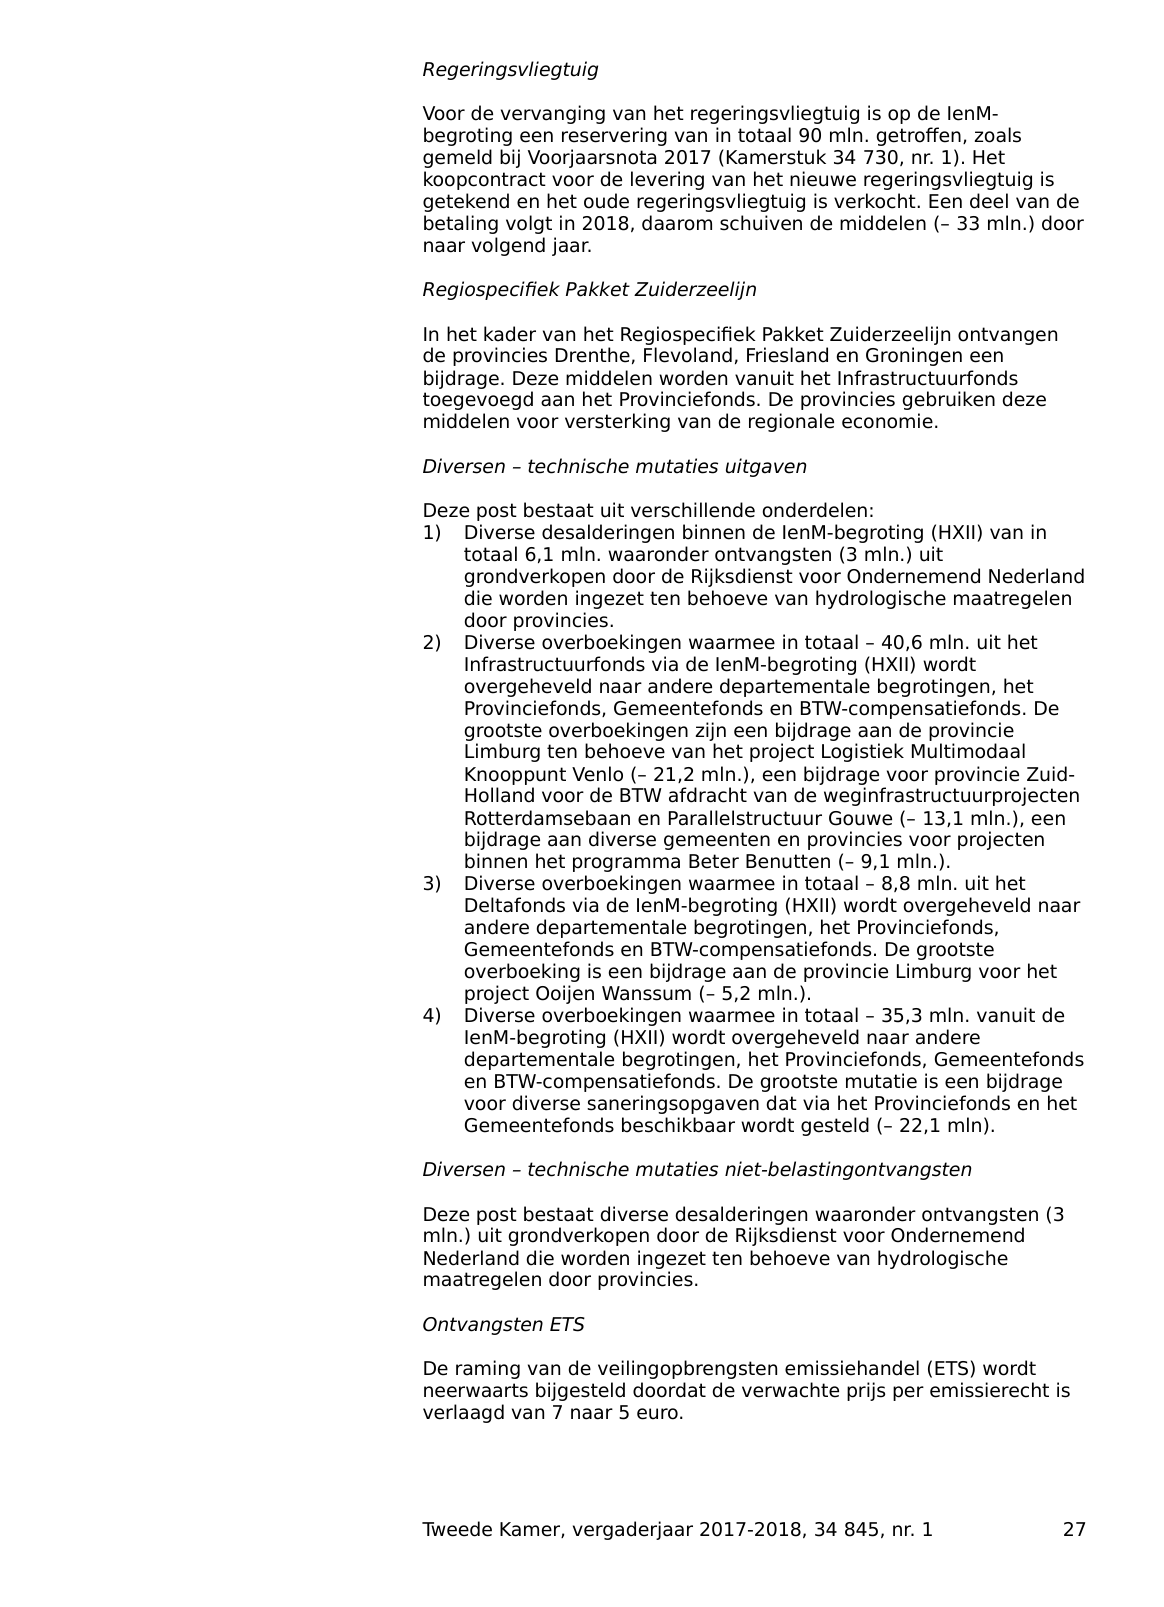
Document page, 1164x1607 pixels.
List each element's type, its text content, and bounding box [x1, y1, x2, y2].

text De raming van de veilingopbrengsten emissiehandel (ETS) wordt neerwaarts bijgesteld doordat de verwachte prijs per emissierecht is verlaagd van 7 naar 5 euro. [422, 1358, 1087, 1424]
subtitle Regeringsvliegtuig [422, 59, 1087, 81]
text 1) Diverse desalderingen binnen de IenM-begroting (HXII) van in totaal 6,1 mln. waaronder ontvangsten (3 mln.) uit grondverkopen door de Rijksdienst voor Ondernemend Nederland die worden ingezet ten behoeve van hydrologische maatregelen door provincies. [422, 522, 1087, 632]
subtitle Diversen – technische mutaties uitgaven [422, 456, 1087, 477]
text 4) Diverse overboekingen waarmee in totaal – 35,3 mln. vanuit de IenM-begroting (HXII) wordt overgeheveld naar andere departementale begrotingen, het Provinciefonds, Gemeentefonds en BTW-compensatiefonds. De grootste mutatie is een bijdrage voor diverse saneringsopgaven dat via het Provinciefonds en het Gemeentefonds beschikbaar wordt gesteld (– 22,1 mln). [422, 1005, 1087, 1137]
text In het kader van het Regiospecifiek Pakket Zuiderzeelijn ontvangen de provincies Drenthe, Flevoland, Friesland en Groningen een bijdrage. Deze middelen worden vanuit het Infrastructuurfonds toegevoegd aan het Provinciefonds. De provincies gebruiken deze middelen voor versterking van de regionale economie. [422, 323, 1087, 433]
text Voor de vervanging van het regeringsvliegtuig is op de IenM-begroting een reservering van in totaal 90 mln. getroffen, zoals gemeld bij Voorjaarsnota 2017 (Kamerstuk 34 730, nr. 1). Het koopcontract voor de levering van het nieuwe regeringsvliegtuig is getekend en het oude regeringsvliegtuig is verkocht. Een deel van de betaling volgt in 2018, daarom schuiven de middelen (– 33 mln.) door naar volgend jaar. [422, 103, 1087, 257]
text Deze post bestaat diverse desalderingen waaronder ontvangsten (3 mln.) uit grondverkopen door de Rijksdienst voor Ondernemend Nederland die worden ingezet ten behoeve van hydrologische maatregelen door provincies. [422, 1203, 1087, 1291]
subtitle Regiospecifiek Pakket Zuiderzeelijn [422, 279, 1087, 301]
subtitle Ontvangsten ETS [422, 1313, 1087, 1336]
text Deze post bestaat uit verschillende onderdelen: [422, 500, 1087, 522]
text 3) Diverse overboekingen waarmee in totaal – 8,8 mln. uit het Deltafonds via de IenM-begroting (HXII) wordt overgeheveld naar andere departementale begrotingen, het Provinciefonds, Gemeentefonds en BTW-compensatiefonds. De grootste overboeking is een bijdrage aan de provincie Limburg voor het project Ooijen Wanssum (– 5,2 mln.). [422, 873, 1087, 1005]
text 2) Diverse overboekingen waarmee in totaal – 40,6 mln. uit het Infrastructuurfonds via de IenM-begroting (HXII) wordt overgeheveld naar andere departementale begrotingen, het Provinciefonds, Gemeentefonds en BTW-compensatiefonds. De grootste overboekingen zijn een bijdrage aan de provincie Limburg ten behoeve van het project Logistiek Multimodaal Knooppunt Venlo (– 21,2 mln.), een bijdrage voor provincie Zuid-Holland voor de BTW afdracht van de weginfrastructuurprojecten Rotterdamsebaan en Parallelstructuur Gouwe (– 13,1 mln.), een bijdrage aan diverse gemeenten en provincies voor projecten binnen het programma Beter Benutten (– 9,1 mln.). [422, 632, 1087, 873]
subtitle Diversen – technische mutaties niet-belastingontvangsten [422, 1159, 1087, 1181]
